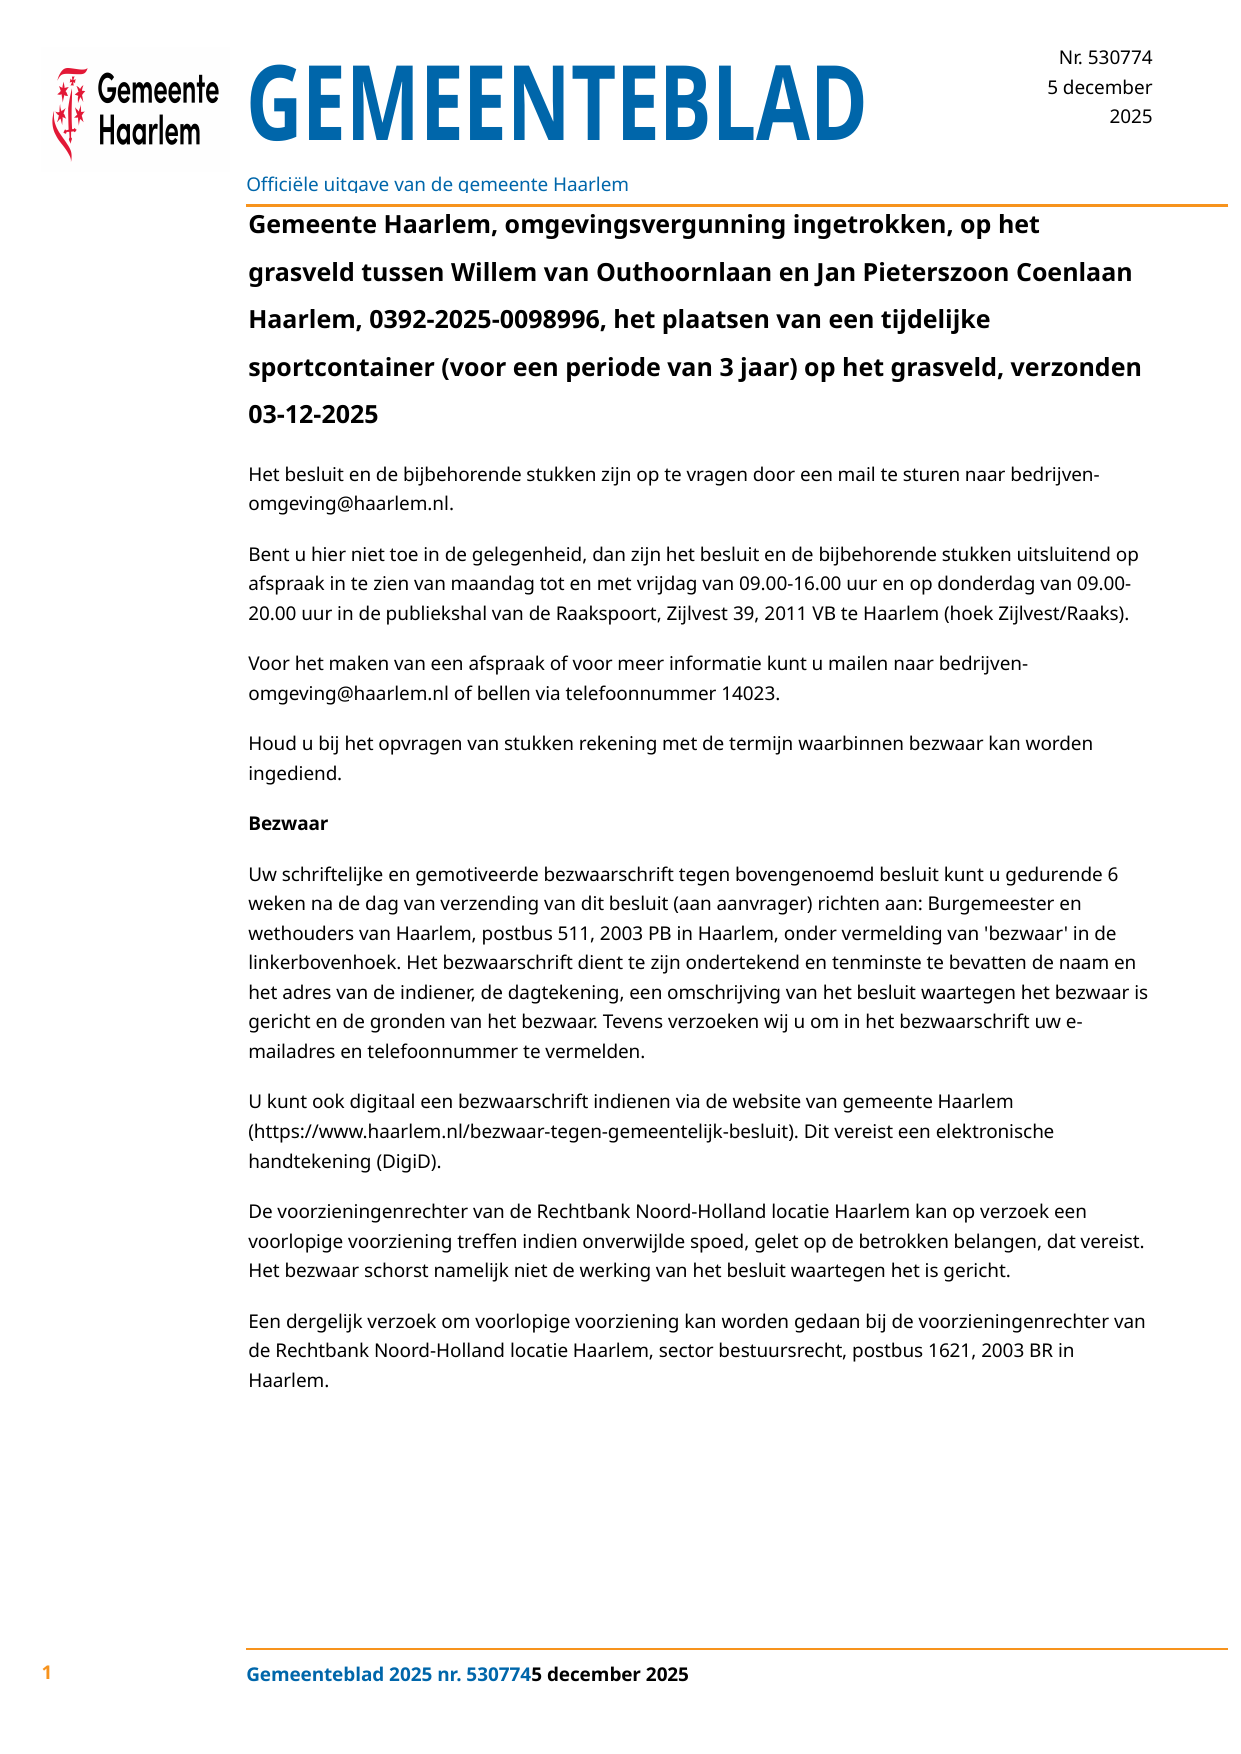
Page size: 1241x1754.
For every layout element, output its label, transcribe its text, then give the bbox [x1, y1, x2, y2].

text Voor het maken van een afspraak of voor meer informatie kunt u mailen naar bedrijven-omgeving@haarlem.nl of bellen via telefoonnummer 14023. [248, 650, 1152, 706]
text Bent u hier niet toe in de gelegenheid, dan zijn het besluit en de bijbehorende stukken uitsluitend op afspraak in te zien van maandag tot en met vrijdag van 09.00-16.00 uur en op donderdag van 09.00-20.00 uur in de publiekshal van de Raakspoort, Zijlvest 39, 2011 VB te Haarlem (hoek Zijlvest/Raaks). [248, 541, 1152, 626]
picture [41, 47, 231, 172]
text Houd u bij het opvragen van stukken rekening met de termijn waarbinnen bezwaar kan worden ingediend. [248, 730, 1152, 786]
text Het besluit en de bijbehorende stukken zijn op te vragen door een mail te sturen naar bedrijven-omgeving@haarlem.nl. [248, 461, 1152, 516]
text Een dergelijk verzoek om voorlopige voorziening kan worden gedaan bij de voorzieningenrechter van de Rechtbank Noord-Holland locatie Haarlem, sector bestuursrecht, postbus 1621, 2003 BR in Haarlem. [248, 1308, 1152, 1393]
text Bezwaar [248, 810, 1152, 836]
text U kunt ook digitaal een bezwaarschrift indienen via de website van gemeente Haarlem (https://www.haarlem.nl/bezwaar-tegen-gemeentelijk-besluit). Dit vereist een elektronische handtekening (DigiD). [248, 1089, 1152, 1173]
text Uw schriftelijke en gemotiveerde bezwaarschrift tegen bovengenoemd besluit kunt u gedurende 6 weken na de dag van verzending van dit besluit (aan aanvrager) richten aan: Burgemeester en wethouders van Haarlem, postbus 511, 2003 PB in Haarlem, onder vermelding van 'bezwaar' in de linkerbovenhoek. Het bezwaarschrift dient te zijn ondertekend en tenminste te bevatten de naam en het adres van de indiener, de dagtekening, een omschrijving van het besluit waartegen het bezwaar is gericht en de gronden van het bezwaar. Tevens verzoeken wij u om in het bezwaarschrift uw e-mailadres en telefoonnummer te vermelden. [248, 861, 1152, 1064]
text De voorzieningenrechter van de Rechtbank Noord-Holland locatie Haarlem kan op verzoek een voorlopige voorziening treffen indien onverwijlde spoed, gelet op de betrokken belangen, dat vereist. Het bezwaar schorst namelijk niet de werking van het besluit waartegen het is gericht. [248, 1198, 1152, 1283]
text Gemeente Haarlem, omgevingsvergunning ingetrokken, op het grasveld tussen Willem van Outhoornlaan en Jan Pieterszoon Coenlaan Haarlem, 0392-2025-0098996, het plaatsen van een tijdelijke sportcontainer (voor een periode van 3 jaar) op het grasveld, verzonden 03-12-2025 [248, 207, 1152, 431]
